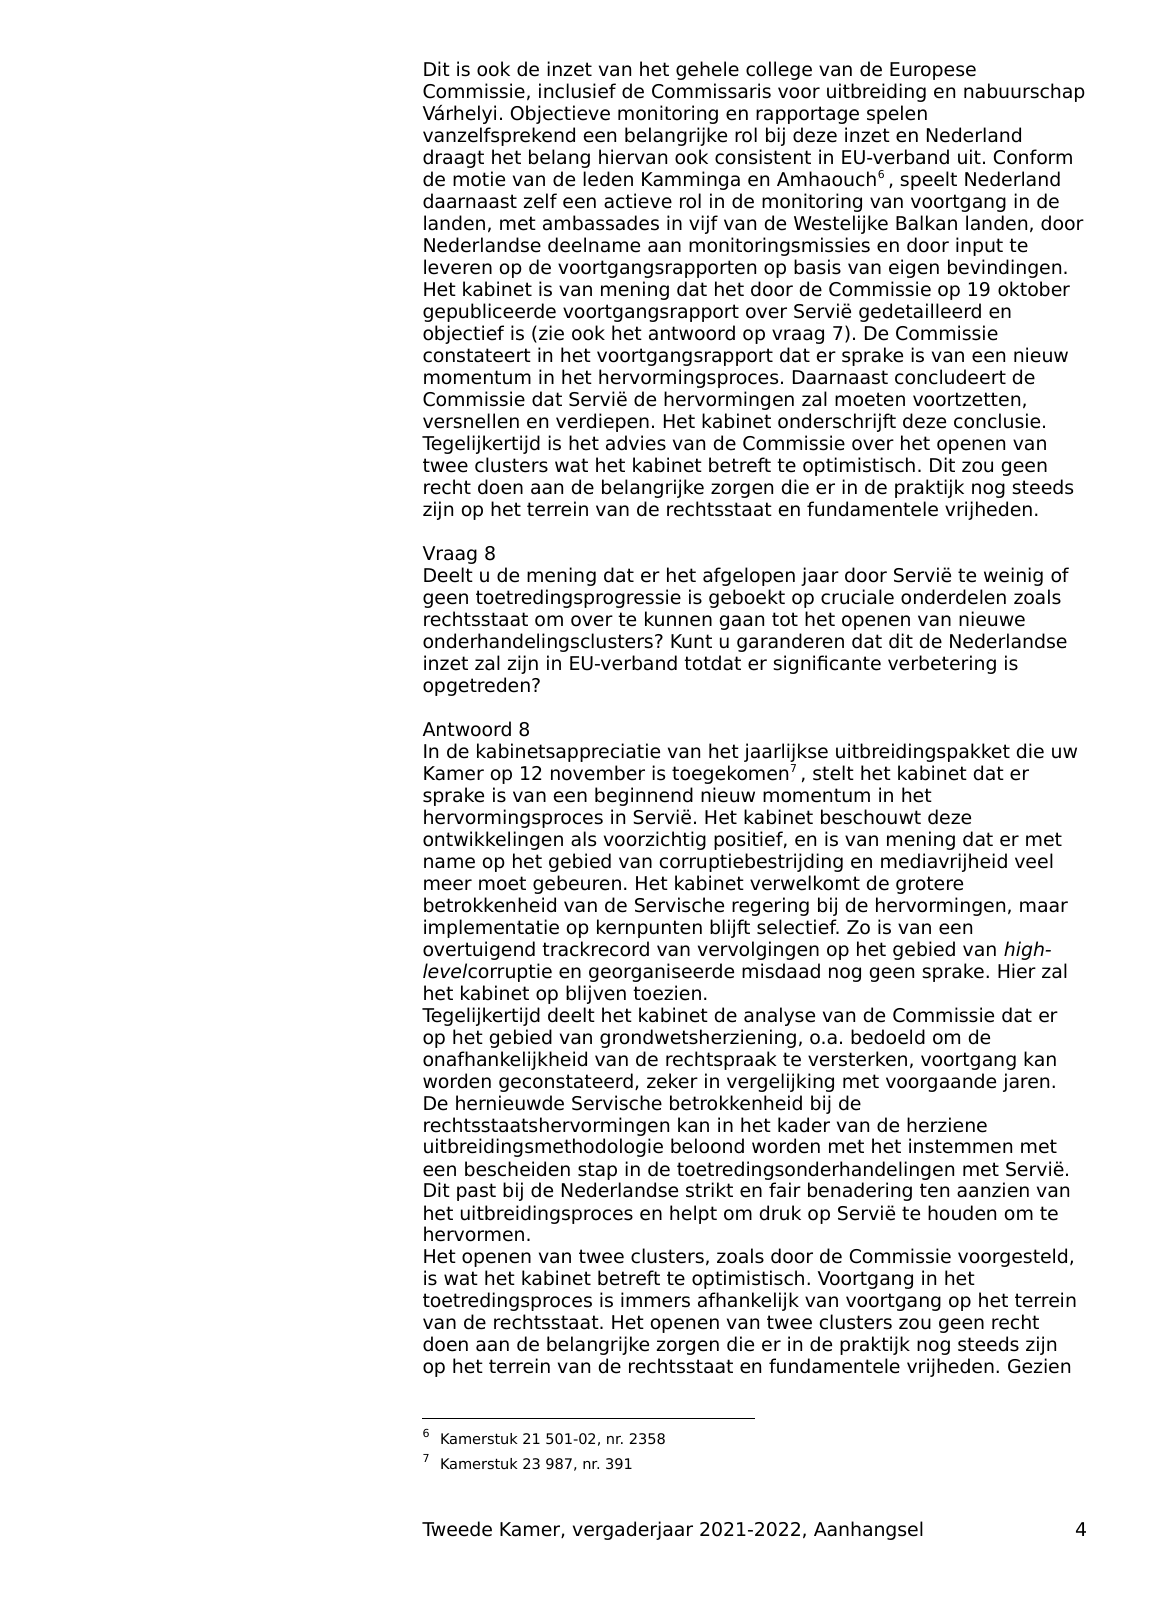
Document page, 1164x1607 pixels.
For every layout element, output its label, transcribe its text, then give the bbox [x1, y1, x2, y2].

text Het openen van twee clusters, zoals door de Commissie voorgesteld, is wat het kabinet betreft te optimistisch. Voortgang in het toetredingsproces is immers afhankelijk van voortgang op het terrein van de rechtsstaat. Het openen van twee clusters zou geen recht doen aan de belangrijke zorgen die er in de praktijk nog steeds zijn op het terrein van de rechtsstaat en fundamentele vrijheden. Gezien [422, 1246, 1087, 1378]
text Antwoord 8 [422, 719, 1087, 741]
text Dit is ook de inzet van het gehele college van de Europese Commissie, inclusief de Commissaris voor uitbreiding en nabuurschap Várhelyi. Objectieve monitoring en rapportage spelen vanzelfsprekend een belangrijke rol bij deze inzet en Nederland draagt het belang hiervan ook consistent in EU-verband uit. Conform de motie van de leden Kamminga en Amhaouch, speelt Nederland daarnaast zelf een actieve rol in de monitoring van voortgang in de landen, met ambassades in vijf van de Westelijke Balkan landen, door Nederlandse deelname aan monitoringsmissies en door input te leveren op de voortgangsrapporten op basis van eigen bevindingen. [422, 59, 1087, 279]
text Deelt u de mening dat er het afgelopen jaar door Servië te weinig of geen toetredingsprogressie is geboekt op cruciale onderdelen zoals rechtsstaat om over te kunnen gaan tot het openen van nieuwe onderhandelingsclusters? Kunt u garanderen dat dit de Nederlandse inzet zal zijn in EU-verband totdat er significante verbetering is opgetreden? [422, 565, 1087, 697]
text In de kabinetsappreciatie van het jaarlijkse uitbreidingspakket die uw Kamer op 12 november is toegekomen, stelt het kabinet dat er sprake is van een beginnend nieuw momentum in het hervormingsproces in Servië. Het kabinet beschouwt deze ontwikkelingen als voorzichtig positief, en is van mening dat er met name op het gebied van corruptiebestrijding en mediavrijheid veel meer moet gebeuren. Het kabinet verwelkomt de grotere betrokkenheid van de Servische regering bij de hervormingen, maar implementatie op kernpunten blijft selectief. Zo is van een overtuigend trackrecord van vervolgingen op het gebied van high-levelcorruptie en georganiseerde misdaad nog geen sprake. Hier zal het kabinet op blijven toezien. [422, 741, 1087, 1004]
text Vraag 8 [422, 543, 1087, 565]
text Kamerstuk 23 987, nr. 391 [422, 1452, 1087, 1474]
text Kamerstuk 21 501-02, nr. 2358 [422, 1427, 1087, 1449]
text Tegelijkertijd deelt het kabinet de analyse van de Commissie dat er op het gebied van grondwetsherziening, o.a. bedoeld om de onafhankelijkheid van de rechtspraak te versterken, voortgang kan worden geconstateerd, zeker in vergelijking met voorgaande jaren. De hernieuwde Servische betrokkenheid bij de rechtsstaatshervormingen kan in het kader van de herziene uitbreidingsmethodologie beloond worden met het instemmen met een bescheiden stap in de toetredingsonderhandelingen met Servië. Dit past bij de Nederlandse strikt en fair benadering ten aanzien van het uitbreidingsproces en helpt om druk op Servië te houden om te hervormen. [422, 1004, 1087, 1246]
text Het kabinet is van mening dat het door de Commissie op 19 oktober gepubliceerde voortgangsrapport over Servië gedetailleerd en objectief is (zie ook het antwoord op vraag 7). De Commissie constateert in het voortgangsrapport dat er sprake is van een nieuw momentum in het hervormingsproces. Daarnaast concludeert de Commissie dat Servië de hervormingen zal moeten voortzetten, versnellen en verdiepen. Het kabinet onderschrijft deze conclusie. Tegelijkertijd is het advies van de Commissie over het openen van twee clusters wat het kabinet betreft te optimistisch. Dit zou geen recht doen aan de belangrijke zorgen die er in de praktijk nog steeds zijn op het terrein van de rechtsstaat en fundamentele vrijheden. [422, 279, 1087, 521]
